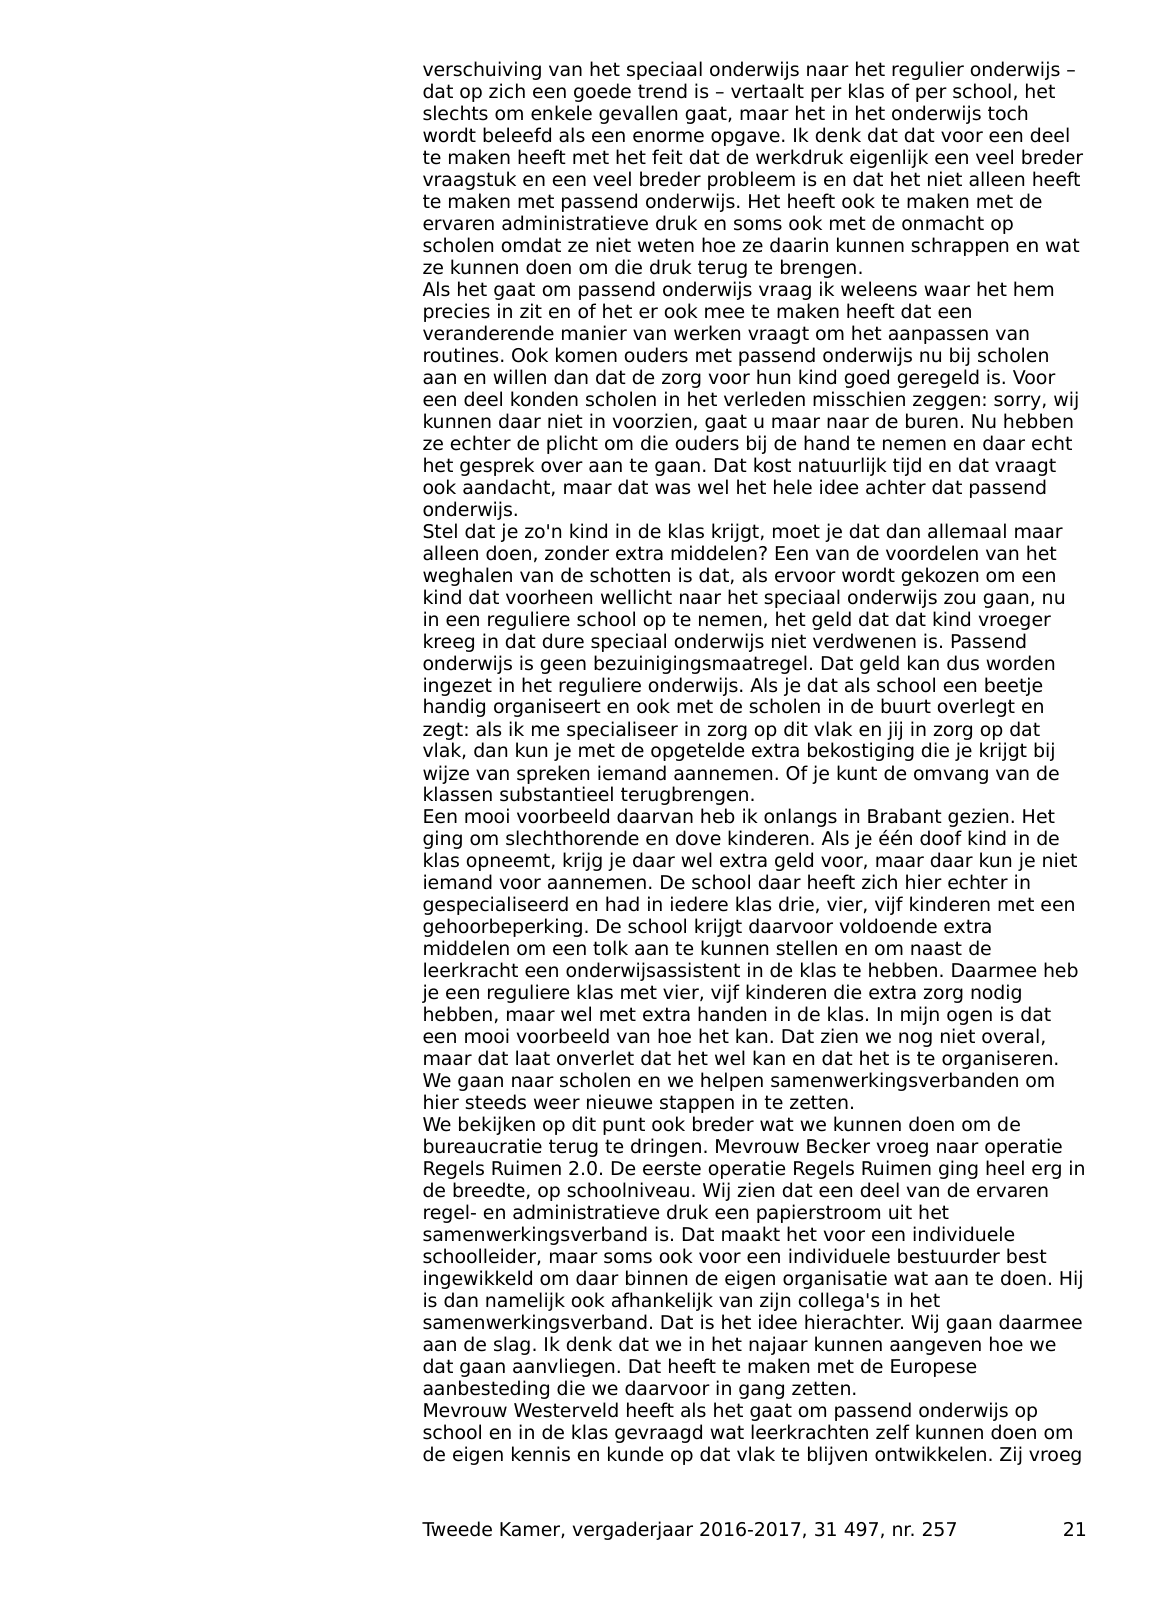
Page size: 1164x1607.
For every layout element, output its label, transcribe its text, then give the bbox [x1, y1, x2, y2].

text Mevrouw Westerveld heeft als het gaat om passend onderwijs op school en in de klas gevraagd wat leerkrachten zelf kunnen doen om de eigen kennis en kunde op dat vlak te blijven ontwikkelen. Zij vroeg [422, 1400, 1087, 1466]
text We bekijken op dit punt ook breder wat we kunnen doen om de bureaucratie terug te dringen. Mevrouw Becker vroeg naar operatie Regels Ruimen 2.0. De eerste operatie Regels Ruimen ging heel erg in de breedte, op schoolniveau. Wij zien dat een deel van de ervaren regel- en administratieve druk een papierstroom uit het samenwerkingsverband is. Dat maakt het voor een individuele schoolleider, maar soms ook voor een individuele bestuurder best ingewikkeld om daar binnen de eigen organisatie wat aan te doen. Hij is dan namelijk ook afhankelijk van zijn collega's in het samenwerkingsverband. Dat is het idee hierachter. Wij gaan daarmee aan de slag. Ik denk dat we in het najaar kunnen aangeven hoe we dat gaan aanvliegen. Dat heeft te maken met de Europese aanbesteding die we daarvoor in gang zetten. [422, 1114, 1087, 1400]
text Een mooi voorbeeld daarvan heb ik onlangs in Brabant gezien. Het ging om slechthorende en dove kinderen. Als je één doof kind in de klas opneemt, krijg je daar wel extra geld voor, maar daar kun je niet iemand voor aannemen. De school daar heeft zich hier echter in gespecialiseerd en had in iedere klas drie, vier, vijf kinderen met een gehoorbeperking. De school krijgt daarvoor voldoende extra middelen om een tolk aan te kunnen stellen en om naast de leerkracht een onderwijsassistent in de klas te hebben. Daarmee heb je een reguliere klas met vier, vijf kinderen die extra zorg nodig hebben, maar wel met extra handen in de klas. In mijn ogen is dat een mooi voorbeeld van hoe het kan. Dat zien we nog niet overal, maar dat laat onverlet dat het wel kan en dat het is te organiseren. We gaan naar scholen en we helpen samenwerkingsverbanden om hier steeds weer nieuwe stappen in te zetten. [422, 806, 1087, 1114]
text Als het gaat om passend onderwijs vraag ik weleens waar het hem precies in zit en of het er ook mee te maken heeft dat een veranderende manier van werken vraagt om het aanpassen van routines. Ook komen ouders met passend onderwijs nu bij scholen aan en willen dan dat de zorg voor hun kind goed geregeld is. Voor een deel konden scholen in het verleden misschien zeggen: sorry, wij kunnen daar niet in voorzien, gaat u maar naar de buren. Nu hebben ze echter de plicht om die ouders bij de hand te nemen en daar echt het gesprek over aan te gaan. Dat kost natuurlijk tijd en dat vraagt ook aandacht, maar dat was wel het hele idee achter dat passend onderwijs. [422, 279, 1087, 521]
text verschuiving van het speciaal onderwijs naar het regulier onderwijs – dat op zich een goede trend is – vertaalt per klas of per school, het slechts om enkele gevallen gaat, maar het in het onderwijs toch wordt beleefd als een enorme opgave. Ik denk dat dat voor een deel te maken heeft met het feit dat de werkdruk eigenlijk een veel breder vraagstuk en een veel breder probleem is en dat het niet alleen heeft te maken met passend onderwijs. Het heeft ook te maken met de ervaren administratieve druk en soms ook met de onmacht op scholen omdat ze niet weten hoe ze daarin kunnen schrappen en wat ze kunnen doen om die druk terug te brengen. [422, 59, 1087, 279]
text Stel dat je zo'n kind in de klas krijgt, moet je dat dan allemaal maar alleen doen, zonder extra middelen? Een van de voordelen van het weghalen van de schotten is dat, als ervoor wordt gekozen om een kind dat voorheen wellicht naar het speciaal onderwijs zou gaan, nu in een reguliere school op te nemen, het geld dat dat kind vroeger kreeg in dat dure speciaal onderwijs niet verdwenen is. Passend onderwijs is geen bezuinigingsmaatregel. Dat geld kan dus worden ingezet in het reguliere onderwijs. Als je dat als school een beetje handig organiseert en ook met de scholen in de buurt overlegt en zegt: als ik me specialiseer in zorg op dit vlak en jij in zorg op dat vlak, dan kun je met de opgetelde extra bekostiging die je krijgt bij wijze van spreken iemand aannemen. Of je kunt de omvang van de klassen substantieel terugbrengen. [422, 521, 1087, 806]
